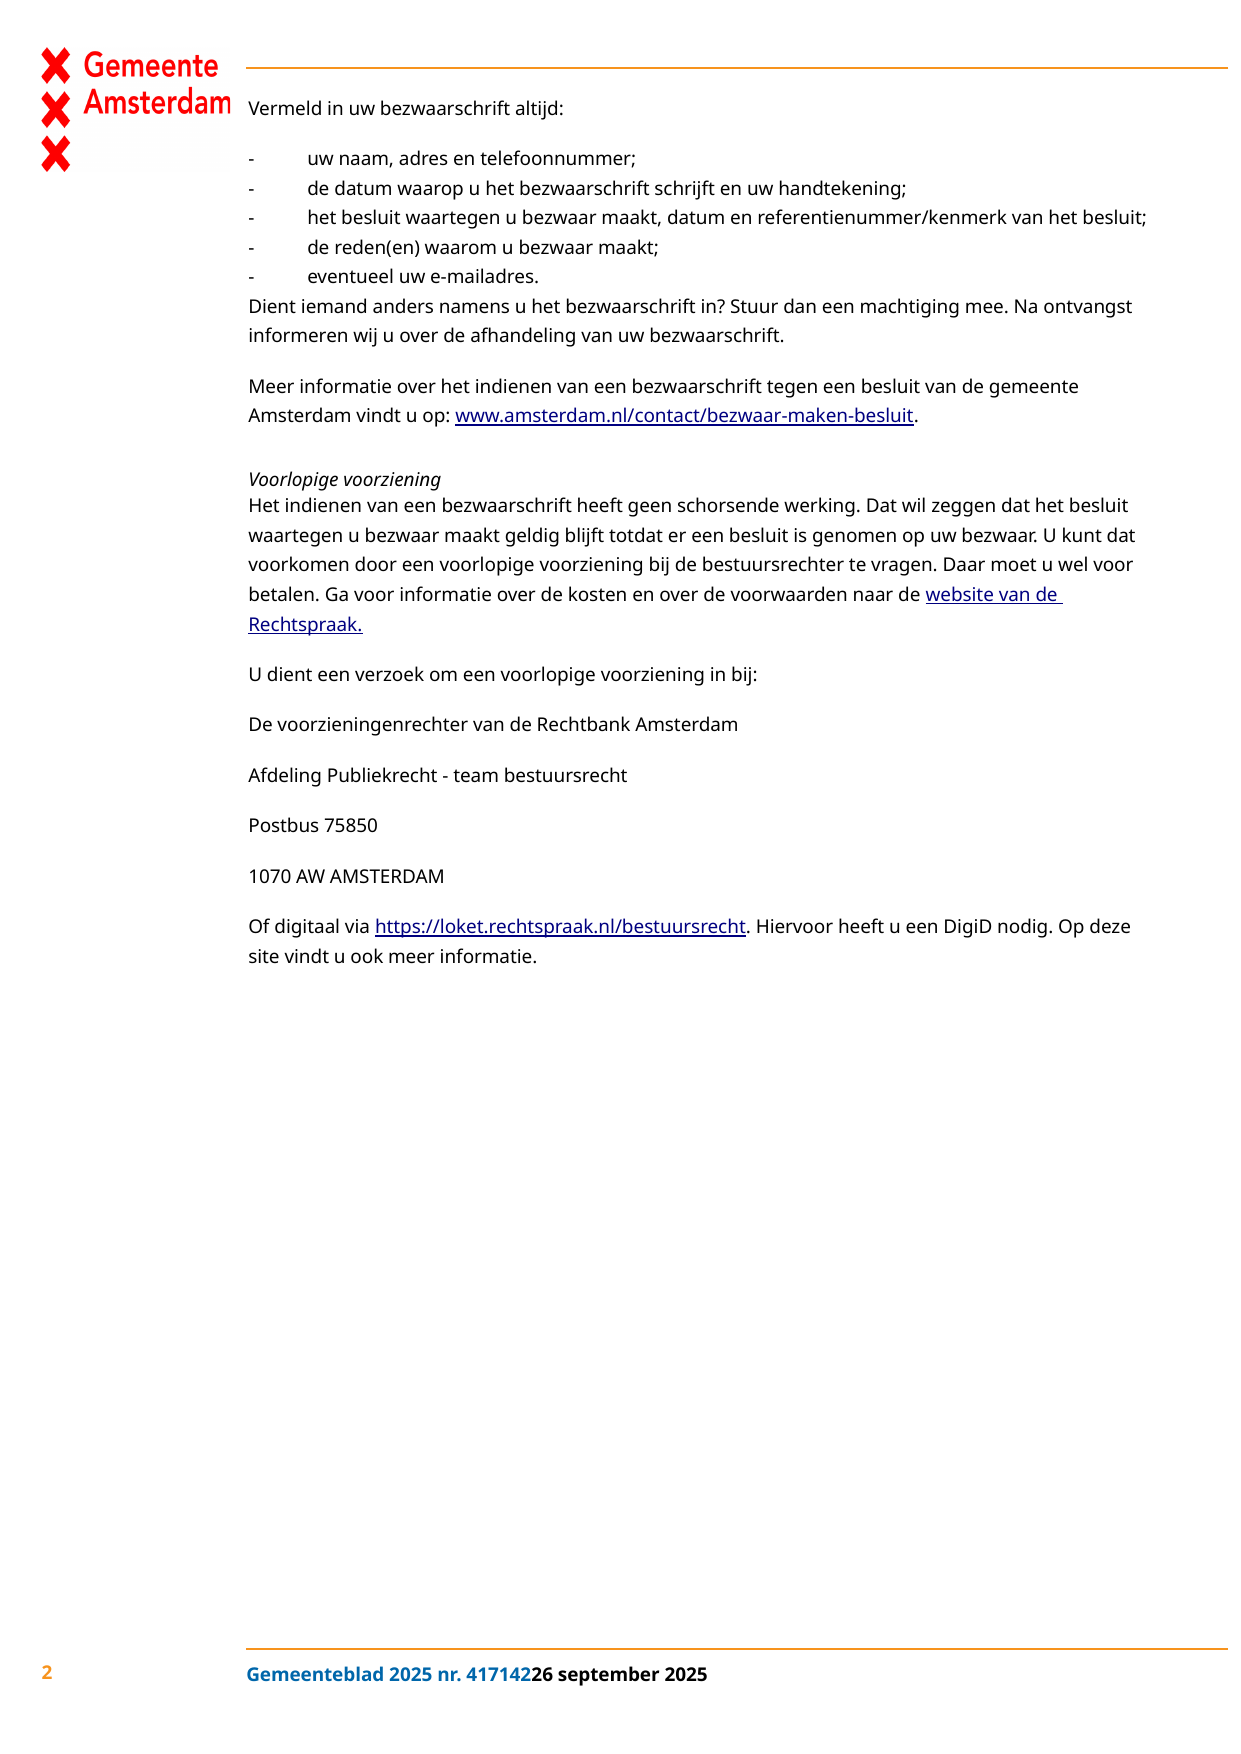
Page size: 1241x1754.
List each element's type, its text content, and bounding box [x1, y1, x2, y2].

list de datum waarop u het bezwaarschrift schrijft en uw handtekening; [248, 175, 1152, 201]
text Het indienen van een bezwaarschrift heeft geen schorsende werking. Dat wil zeggen dat het besluit waartegen u bezwaar maakt geldig blijft totdat er een besluit is genomen op uw bezwaar. U kunt dat voorkomen door een voorlopige voorziening bij de bestuursrechter te vragen. Daar moet u wel voor betalen. Ga voor informatie over de kosten en over de voorwaarden naar de website van de Rechtspraak. [248, 492, 1152, 636]
list uw naam, adres en telefoonnummer; [248, 145, 1152, 171]
list eventueel uw e-mailadres. [248, 263, 1152, 289]
text Afdeling Publiekrecht - team bestuursrecht [248, 762, 1152, 788]
text Dient iemand anders namens u het bezwaarschrift in? Stuur dan een machtiging mee. Na ontvangst informeren wij u over de afhandeling van uw bezwaarschrift. [248, 293, 1152, 348]
text Of digitaal via https://loket.rechtspraak.nl/bestuursrecht. Hiervoor heeft u een DigiD nodig. Op deze site vindt u ook meer informatie. [248, 913, 1152, 968]
text De voorzieningenrechter van de Rechtbank Amsterdam [248, 712, 1152, 737]
picture [41, 47, 231, 172]
list de reden(en) waarom u bezwaar maakt; [248, 234, 1152, 260]
text Voorlopige voorziening [248, 467, 1152, 492]
text U dient een verzoek om een voorlopige voorziening in bij: [248, 661, 1152, 687]
text 1070 AW AMSTERDAM [248, 863, 1152, 888]
text Vermeld in uw bezwaarschrift altijd: [248, 95, 1152, 121]
text Meer informatie over het indienen van een bezwaarschrift tegen een besluit van de gemeente Amsterdam vindt u op: www.amsterdam.nl/contact/bezwaar-maken-besluit. [248, 373, 1152, 428]
text Postbus 75850 [248, 812, 1152, 838]
list het besluit waartegen u bezwaar maakt, datum en referentienummer/kenmerk van het besluit; [248, 204, 1152, 230]
